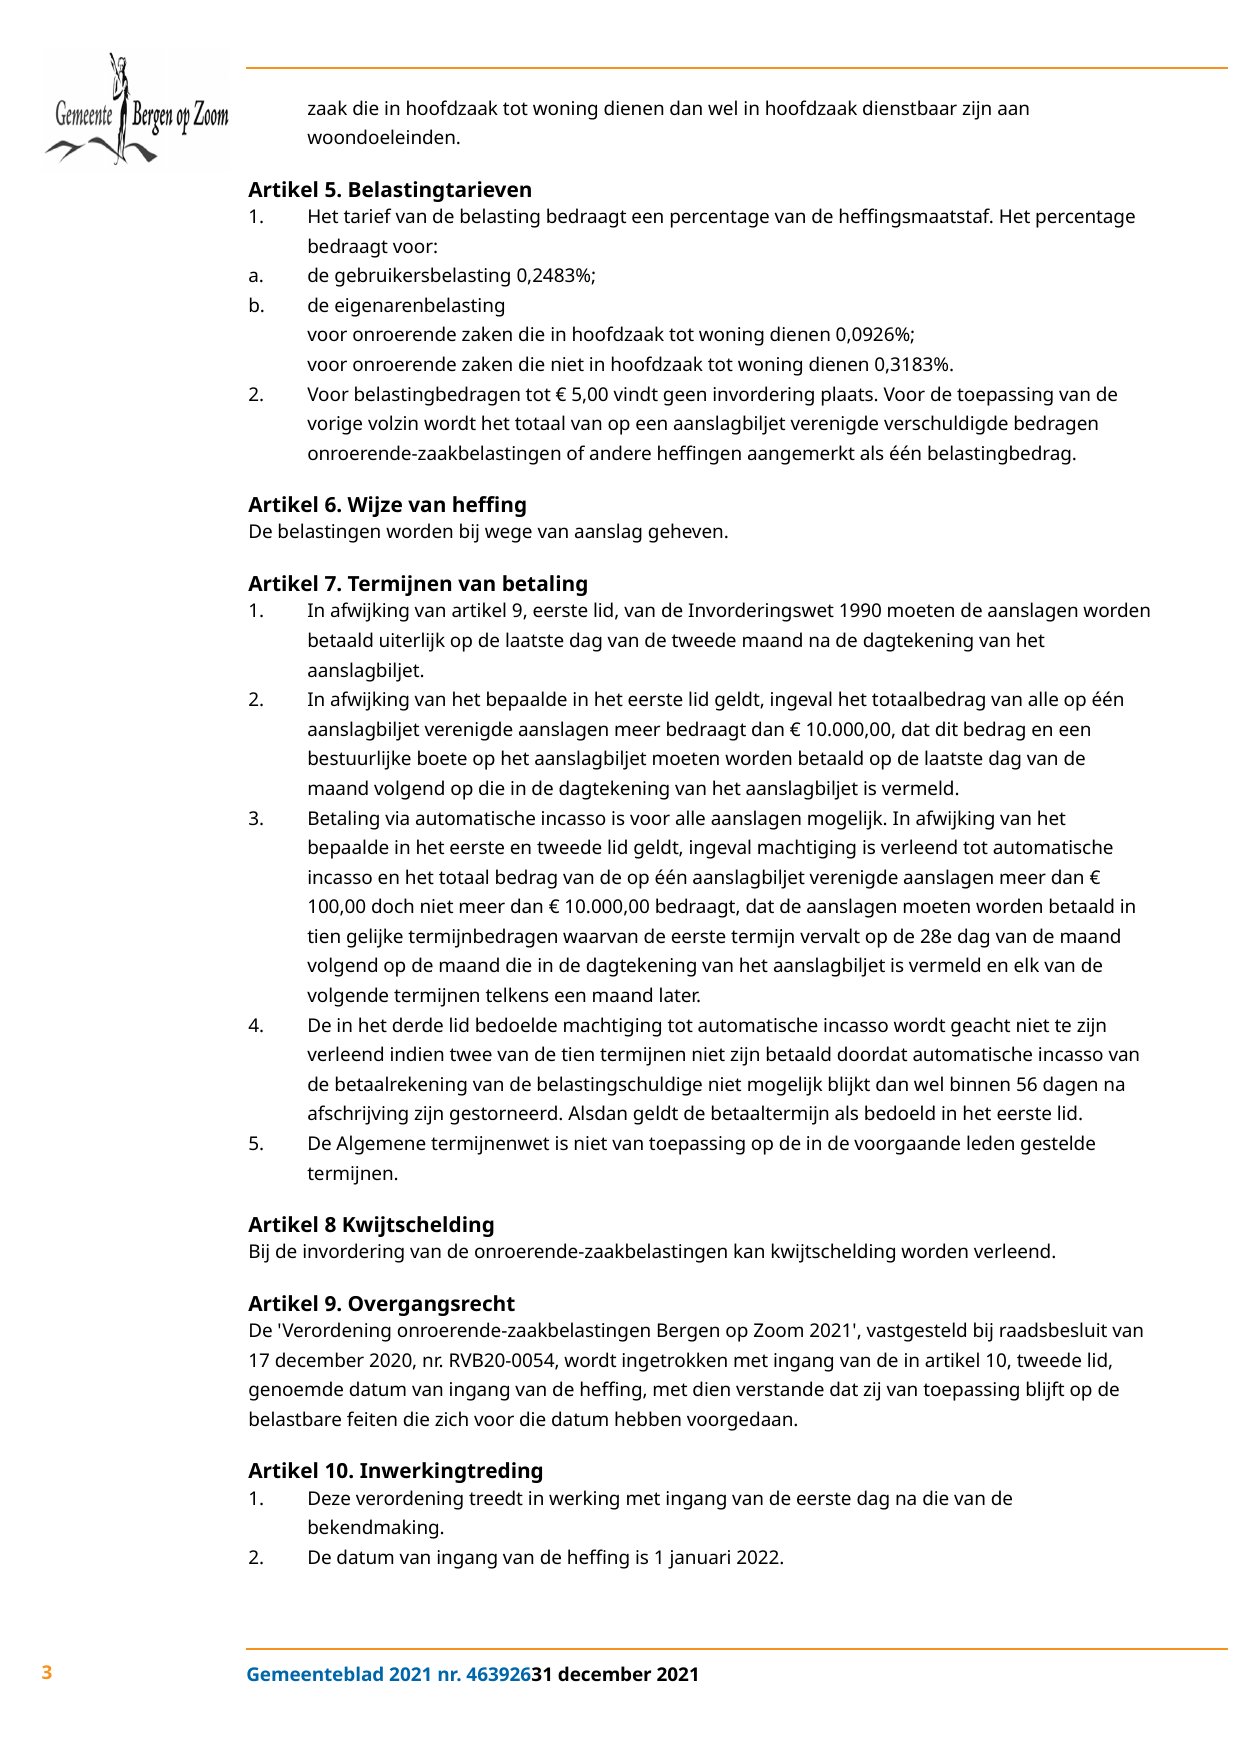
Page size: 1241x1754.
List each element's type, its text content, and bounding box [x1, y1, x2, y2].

list zaak die in hoofdzaak tot woning dienen dan wel in hoofdzaak dienstbaar zijn aan woondoeleinden. [248, 95, 1152, 150]
text De 'Verordening onroerende-zaakbelastingen Bergen op Zoom 2021', vastgesteld bij raadsbesluit van 17 december 2020, nr. RVB20-0054, wordt ingetrokken met ingang van de in artikel 10, tweede lid, genoemde datum van ingang van de heffing, met dien verstande dat zij van toepassing blijft op de belastbare feiten die zich voor die datum hebben voorgedaan. [248, 1317, 1152, 1432]
list De datum van ingang van de heffing is 1 januari 2022. [248, 1544, 1152, 1570]
text Artikel 8 Kwijtschelding [248, 1210, 1152, 1238]
list voor onroerende zaken die in hoofdzaak tot woning dienen 0,0926%; [248, 322, 1152, 347]
list Deze verordening treedt in werking met ingang van de eerste dag na die van de bekendmaking. [248, 1485, 1152, 1540]
text Artikel 5. Belastingtarieven [248, 175, 1152, 203]
text Artikel 7. Termijnen van betaling [248, 569, 1152, 598]
list De in het derde lid bedoelde machtiging tot automatische incasso wordt geacht niet te zijn verleend indien twee van de tien termijnen niet zijn betaald doordat automatische incasso van de betaalrekening van de belastingschuldige niet mogelijk blijkt dan wel binnen 56 dagen na afschrijving zijn gestorneerd. Alsdan geldt de betaaltermijn als bedoeld in het eerste lid. [248, 1012, 1152, 1126]
list Het tarief van de belasting bedraagt een percentage van de heffingsmaatstaf. Het percentage bedraagt voor: [248, 203, 1152, 258]
text Artikel 6. Wijze van heffing [248, 490, 1152, 519]
list de eigenarenbelasting [248, 292, 1152, 318]
text Artikel 9. Overgangsrecht [248, 1289, 1152, 1317]
list In afwijking van het bepaalde in het eerste lid geldt, ingeval het totaalbedrag van alle op één aanslagbiljet verenigde aanslagen meer bedraagt dan € 10.000,00, dat dit bedrag en een bestuurlijke boete op het aanslagbiljet moeten worden betaald op de laatste dag van de maand volgend op die in de dagtekening van het aanslagbiljet is vermeld. [248, 686, 1152, 801]
text De belastingen worden bij wege van aanslag geheven. [248, 519, 1152, 544]
text Artikel 10. Inwerkingtreding [248, 1457, 1152, 1485]
list In afwijking van artikel 9, eerste lid, van de Invorderingswet 1990 moeten de aanslagen worden betaald uiterlijk op de laatste dag van de tweede maand na de dagtekening van het aanslagbiljet. [248, 598, 1152, 682]
picture [41, 47, 231, 172]
list Voor belastingbedragen tot € 5,00 vindt geen invordering plaats. Voor de toepassing van de vorige volzin wordt het totaal van op een aanslagbiljet verenigde verschuldigde bedragen onroerende-zaakbelastingen of andere heffingen aangemerkt als één belastingbedrag. [248, 381, 1152, 466]
list Betaling via automatische incasso is voor alle aanslagen mogelijk. In afwijking van het bepaalde in het eerste en tweede lid geldt, ingeval machtiging is verleend tot automatische incasso en het totaal bedrag van de op één aanslagbiljet verenigde aanslagen meer dan € 100,00 doch niet meer dan € 10.000,00 bedraagt, dat de aanslagen moeten worden betaald in tien gelijke termijnbedragen waarvan de eerste termijn vervalt op de 28e dag van de maand volgend op de maand die in de dagtekening van het aanslagbiljet is vermeld en elk van de volgende termijnen telkens een maand later. [248, 805, 1152, 1008]
list voor onroerende zaken die niet in hoofdzaak tot woning dienen 0,3183%. [248, 351, 1152, 377]
list De Algemene termijnenwet is niet van toepassing op de in de voorgaande leden gestelde termijnen. [248, 1130, 1152, 1185]
list de gebruikersbelasting 0,2483%; [248, 262, 1152, 288]
text Bij de invordering van de onroerende-zaakbelastingen kan kwijtschelding worden verleend. [248, 1238, 1152, 1264]
